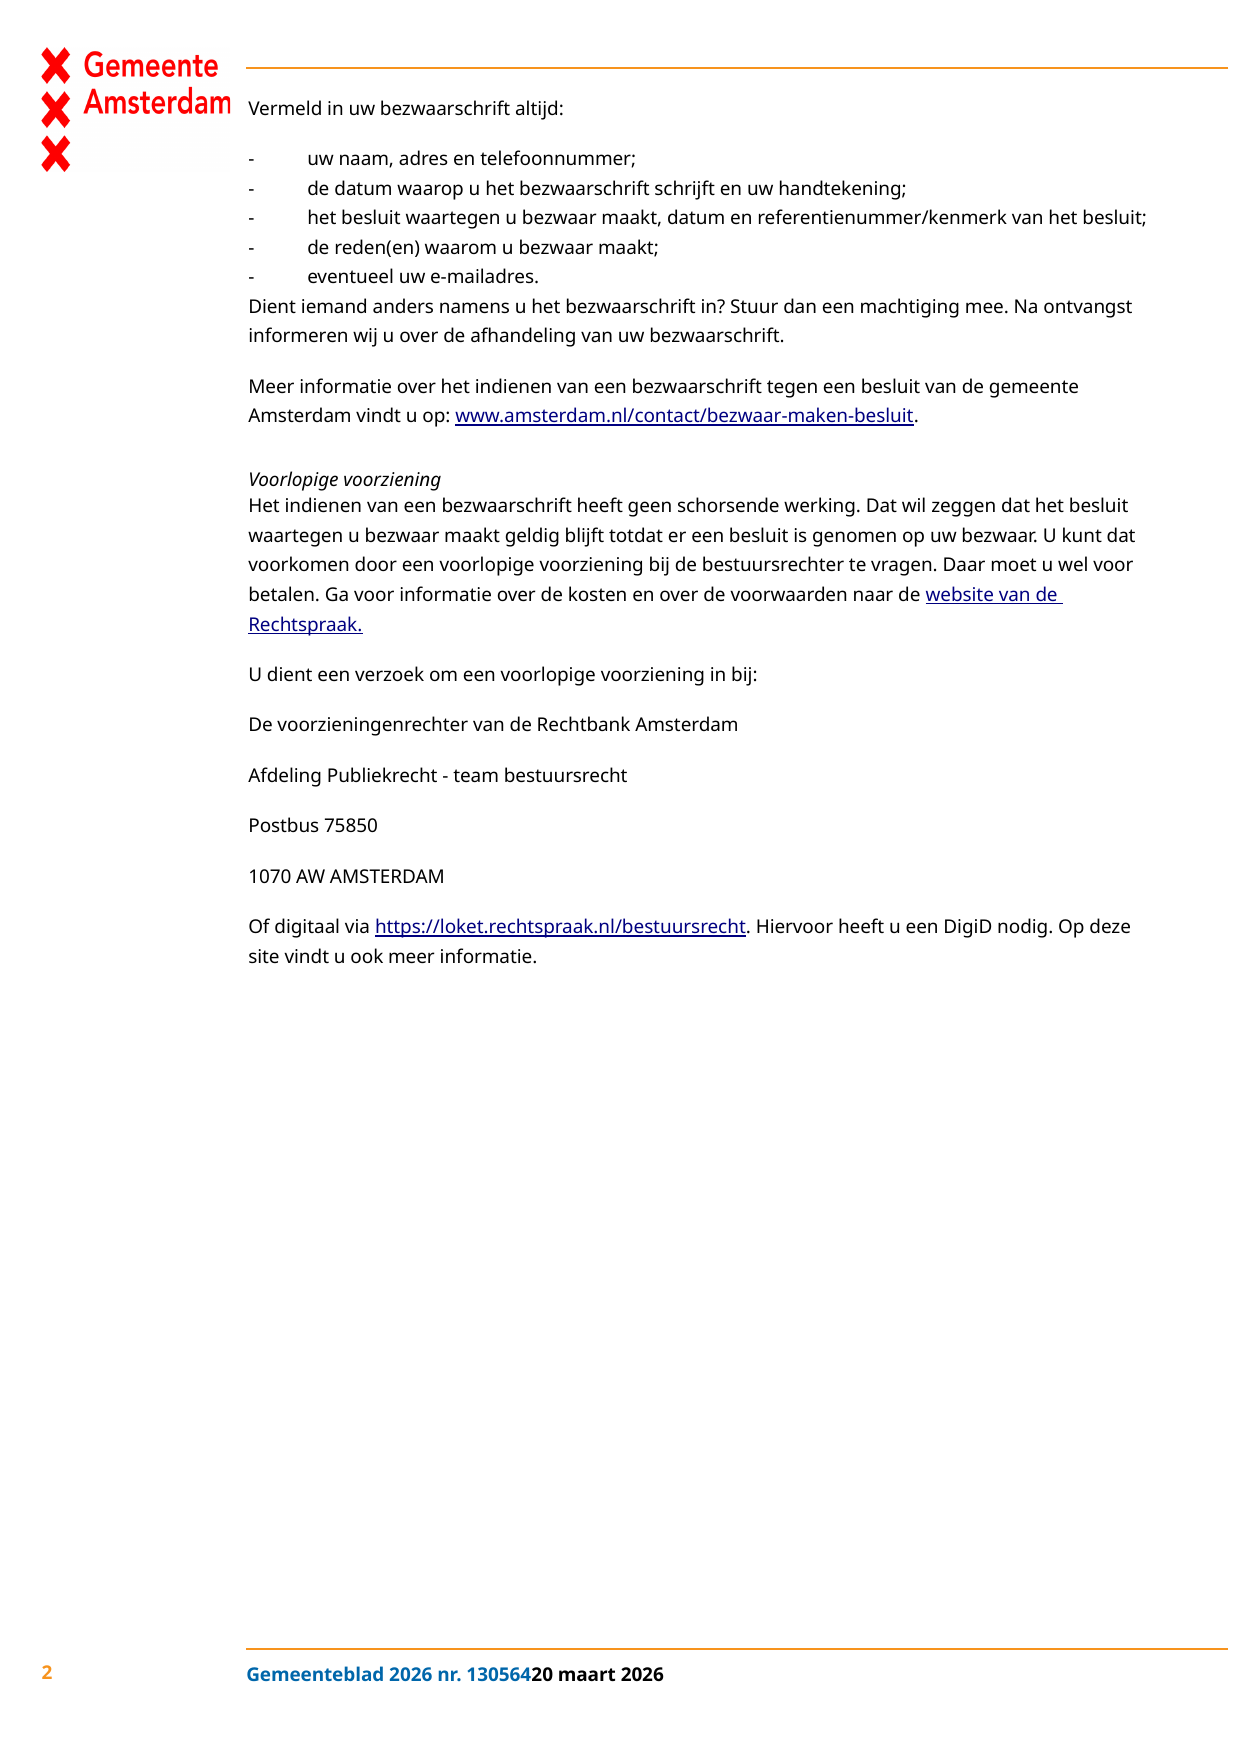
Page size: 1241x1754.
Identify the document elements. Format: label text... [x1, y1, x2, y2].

text Het indienen van een bezwaarschrift heeft geen schorsende werking. Dat wil zeggen dat het besluit waartegen u bezwaar maakt geldig blijft totdat er een besluit is genomen op uw bezwaar. U kunt dat voorkomen door een voorlopige voorziening bij de bestuursrechter te vragen. Daar moet u wel voor betalen. Ga voor informatie over de kosten en over de voorwaarden naar de website van de Rechtspraak. [248, 492, 1152, 636]
text Voorlopige voorziening [248, 467, 1152, 492]
text Meer informatie over het indienen van een bezwaarschrift tegen een besluit van de gemeente Amsterdam vindt u op: www.amsterdam.nl/contact/bezwaar-maken-besluit. [248, 373, 1152, 428]
text Afdeling Publiekrecht - team bestuursrecht [248, 762, 1152, 788]
text U dient een verzoek om een voorlopige voorziening in bij: [248, 661, 1152, 687]
text 1070 AW AMSTERDAM [248, 863, 1152, 888]
picture [41, 47, 231, 172]
list de datum waarop u het bezwaarschrift schrijft en uw handtekening; [248, 175, 1152, 201]
text Vermeld in uw bezwaarschrift altijd: [248, 95, 1152, 121]
text Postbus 75850 [248, 812, 1152, 838]
text Dient iemand anders namens u het bezwaarschrift in? Stuur dan een machtiging mee. Na ontvangst informeren wij u over de afhandeling van uw bezwaarschrift. [248, 293, 1152, 348]
list de reden(en) waarom u bezwaar maakt; [248, 234, 1152, 260]
list het besluit waartegen u bezwaar maakt, datum en referentienummer/kenmerk van het besluit; [248, 204, 1152, 230]
list eventueel uw e-mailadres. [248, 263, 1152, 289]
text Of digitaal via https://loket.rechtspraak.nl/bestuursrecht. Hiervoor heeft u een DigiD nodig. Op deze site vindt u ook meer informatie. [248, 913, 1152, 968]
text De voorzieningenrechter van de Rechtbank Amsterdam [248, 712, 1152, 737]
list uw naam, adres en telefoonnummer; [248, 145, 1152, 171]
